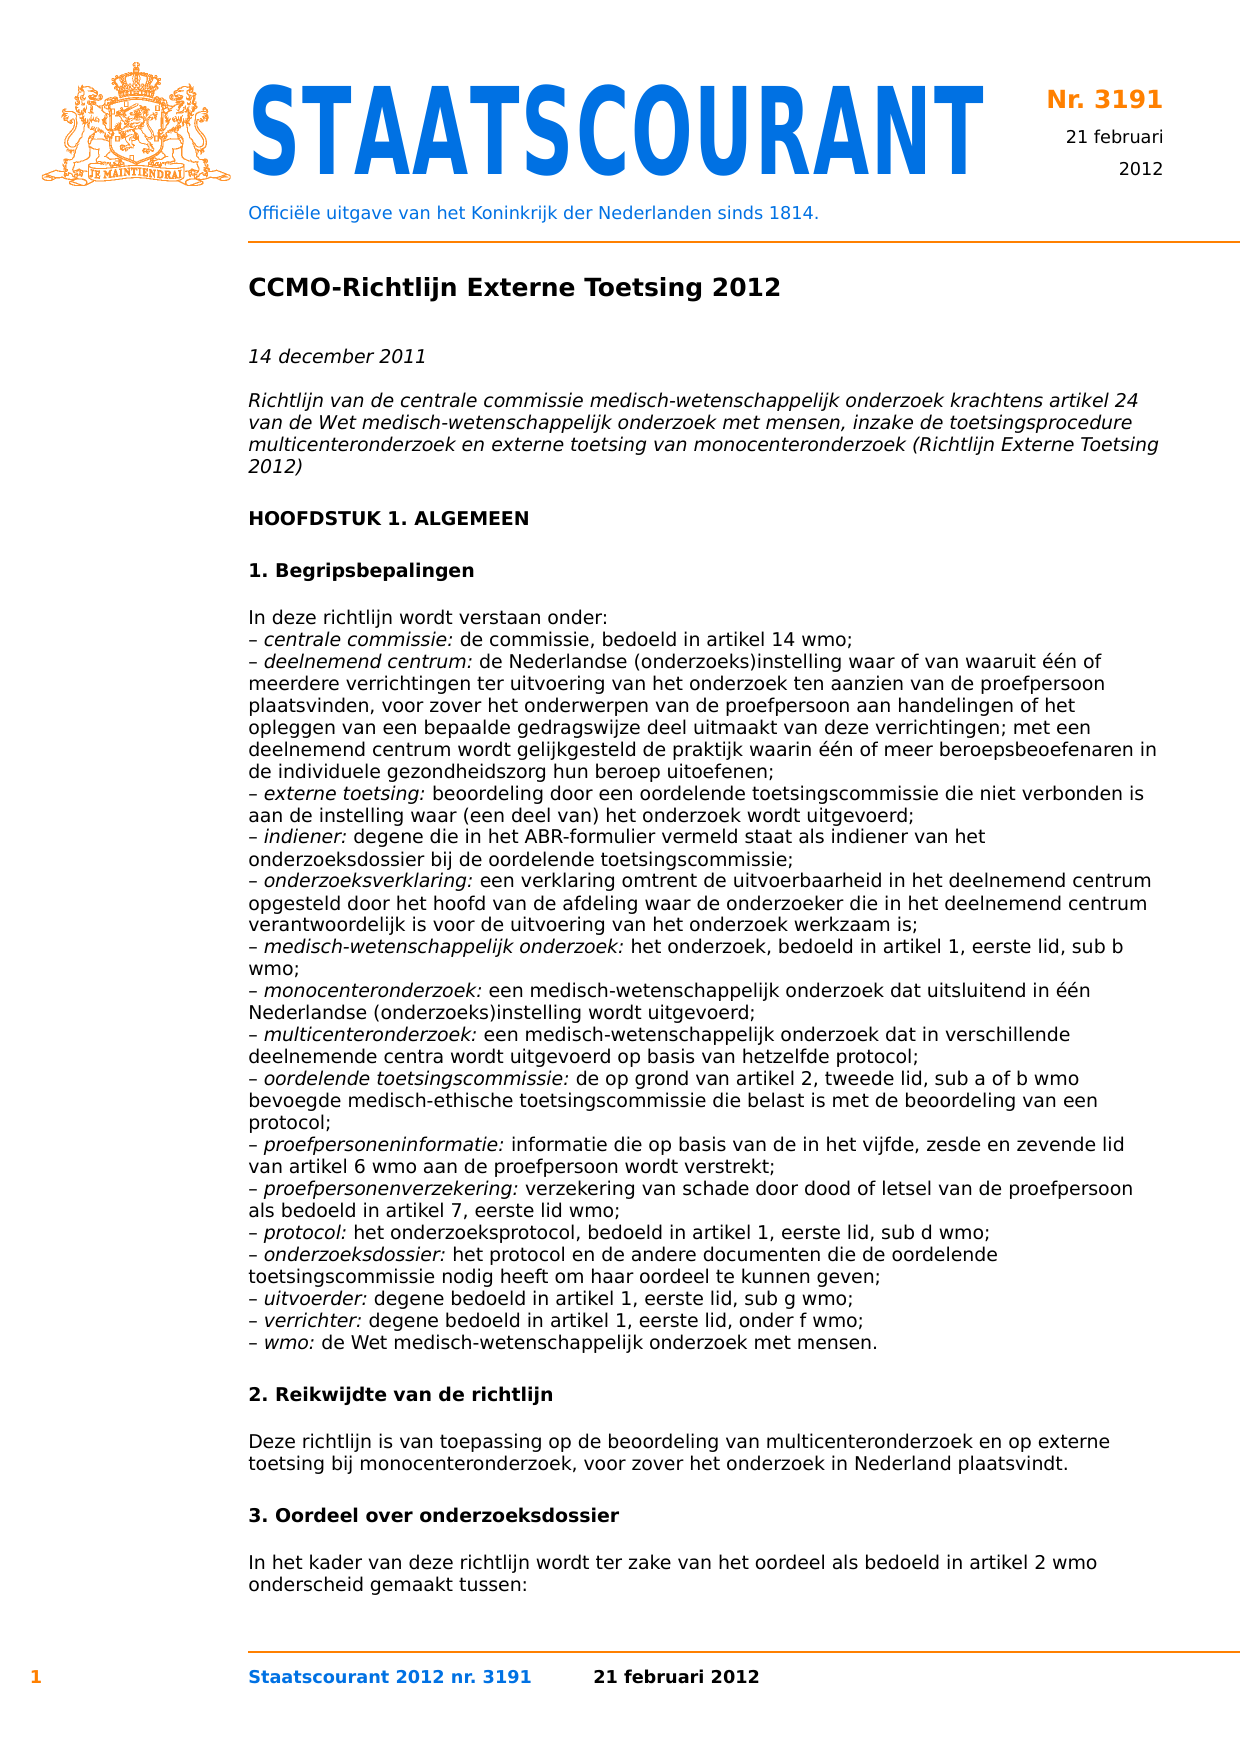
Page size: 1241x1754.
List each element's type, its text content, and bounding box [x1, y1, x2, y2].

text – medisch-wetenschappelijk onderzoek: het onderzoek, bedoeld in artikel 1, eerste lid, sub b wmo; [248, 936, 1163, 980]
text – externe toetsing: beoordeling door een oordelende toetsingscommissie die niet verbonden is aan de instelling waar (een deel van) het onderzoek wordt uitgevoerd; [248, 782, 1163, 826]
table_cell Officiële uitgave van het Koninkrijk der Nederlanden sinds 1814. [248, 203, 1240, 241]
table_cell 2012 [998, 153, 1240, 203]
subtitle 2. Reikwijdte van de richtlijn [248, 1384, 1163, 1406]
subtitle 3. Oordeel over onderzoeksdossier [248, 1505, 1163, 1527]
text – proefpersoneninformatie: informatie die op basis van de in het vijfde, zesde en zevende lid van artikel 6 wmo aan de proefpersoon wordt verstrekt; [248, 1134, 1163, 1178]
table_header [25, 62, 248, 241]
text – monocenteronderzoek: een medisch-wetenschappelijk onderzoek dat uitsluitend in één Nederlandse (onderzoeks)instelling wordt uitgevoerd; [248, 980, 1163, 1024]
subtitle HOOFDSTUK 1. ALGEMEEN [248, 508, 1163, 530]
table_header STAATSCOURANT [248, 62, 998, 203]
text – indiener: degene die in het ABR-formulier vermeld staat als indiener van het onderzoeksdossier bij de oordelende toetsingscommissie; [248, 826, 1163, 870]
text In het kader van deze richtlijn wordt ter zake van het oordeel als bedoeld in artikel 2 wmo onderscheid gemaakt tussen: [248, 1552, 1163, 1596]
picture [41, 62, 231, 186]
text – oordelende toetsingscommissie: de op grond van artikel 2, tweede lid, sub a of b wmo bevoegde medisch-ethische toetsingscommissie die belast is met de beoordeling van een protocol; [248, 1068, 1163, 1134]
text – verrichter: degene bedoeld in artikel 1, eerste lid, onder f wmo; [248, 1310, 1163, 1332]
subtitle 1. Begripsbepalingen [248, 560, 1163, 582]
text – proefpersonenverzekering: verzekering van schade door dood of letsel van de proefpersoon als bedoeld in artikel 7, eerste lid wmo; [248, 1178, 1163, 1222]
text – centrale commissie: de commissie, bedoeld in artikel 14 wmo; [248, 629, 1163, 651]
text – onderzoeksverklaring: een verklaring omtrent de uitvoerbaarheid in het deelnemend centrum opgesteld door het hoofd van de afdeling waar de onderzoeker die in het deelnemend centrum verantwoordelijk is voor de uitvoering van het onderzoek werkzaam is; [248, 870, 1163, 936]
text Deze richtlijn is van toepassing op de beoordeling van multicenteronderzoek en op externe toetsing bij monocenteronderzoek, voor zover het onderzoek in Nederland plaatsvindt. [248, 1431, 1163, 1475]
text In deze richtlijn wordt verstaan onder: [248, 607, 1163, 629]
text – deelnemend centrum: de Nederlandse (onderzoeks)instelling waar of van waaruit één of meerdere verrichtingen ter uitvoering van het onderzoek ten aanzien van de proefpersoon plaatsvinden, voor zover het onderwerpen van de proefpersoon aan handelingen of het opleggen van een bepaalde gedragswijze deel uitmaakt van deze verrichtingen; met een deelnemend centrum wordt gelijkgesteld de praktijk waarin één of meer beroepsbeoefenaren in de individuele gezondheidszorg hun beroep uitoefenen; [248, 651, 1163, 782]
table_header Nr. 3191 [998, 62, 1240, 121]
text 14 december 2011 [248, 346, 1163, 368]
subtitle CCMO-Richtlijn Externe Toetsing 2012 [248, 273, 1163, 302]
text – uitvoerder: degene bedoeld in artikel 1, eerste lid, sub g wmo; [248, 1288, 1163, 1310]
text – multicenteronderzoek: een medisch-wetenschappelijk onderzoek dat in verschillende deelnemende centra wordt uitgevoerd op basis van hetzelfde protocol; [248, 1024, 1163, 1068]
table_cell 21 februari [998, 121, 1240, 153]
text – wmo: de Wet medisch-wetenschappelijk onderzoek met mensen. [248, 1332, 1163, 1354]
text – protocol: het onderzoeksprotocol, bedoeld in artikel 1, eerste lid, sub d wmo; [248, 1222, 1163, 1244]
text – onderzoeksdossier: het protocol en de andere documenten die de oordelende toetsingscommissie nodig heeft om haar oordeel te kunnen geven; [248, 1244, 1163, 1288]
text Richtlijn van de centrale commissie medisch-wetenschappelijk onderzoek krachtens artikel 24 van de Wet medisch-wetenschappelijk onderzoek met mensen, inzake de toetsingsprocedure multicenteronderzoek en externe toetsing van monocenteronderzoek (Richtlijn Externe Toetsing 2012) [248, 390, 1163, 478]
